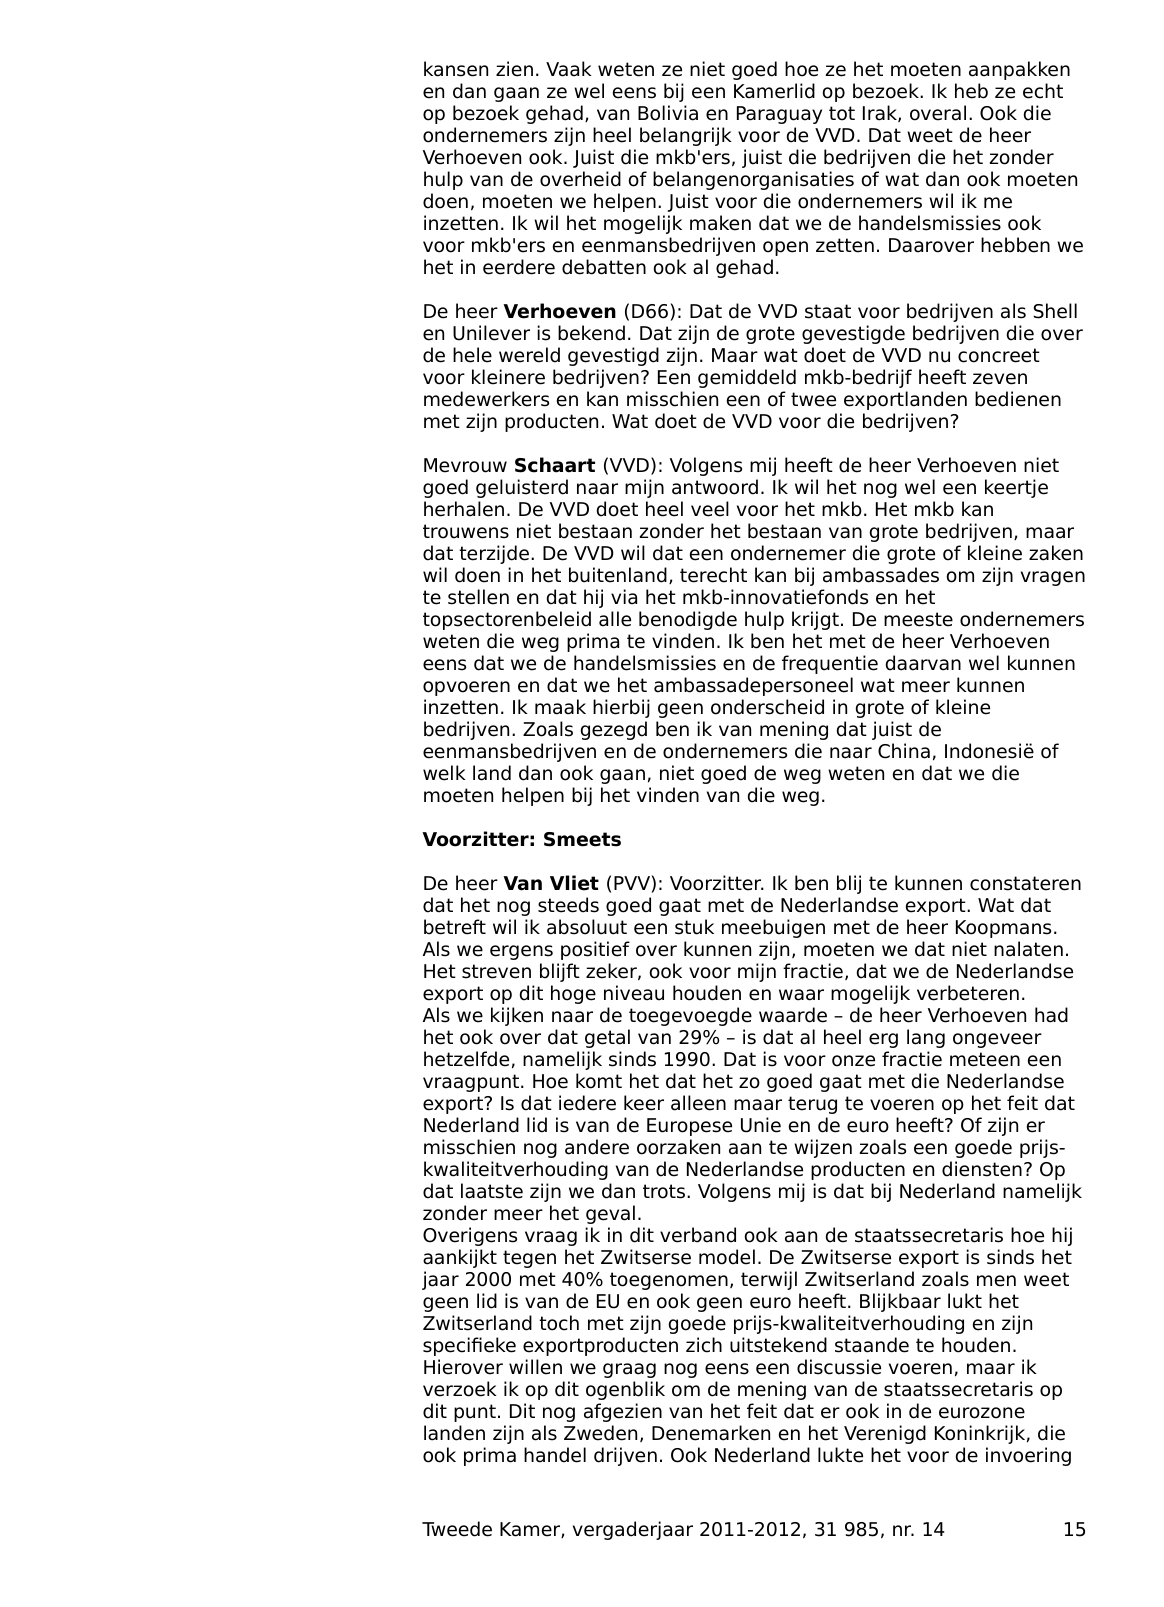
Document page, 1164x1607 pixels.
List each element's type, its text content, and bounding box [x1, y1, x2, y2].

subtitle Voorzitter: Smeets [422, 829, 1087, 851]
text Mevrouw Schaart (VVD): Volgens mij heeft de heer Verhoeven niet goed geluisterd naar mijn antwoord. Ik wil het nog wel een keertje herhalen. De VVD doet heel veel voor het mkb. Het mkb kan trouwens niet bestaan zonder het bestaan van grote bedrijven, maar dat terzijde. De VVD wil dat een ondernemer die grote of kleine zaken wil doen in het buitenland, terecht kan bij ambassades om zijn vragen te stellen en dat hij via het mkb-innovatiefonds en het topsectorenbeleid alle benodigde hulp krijgt. De meeste ondernemers weten die weg prima te vinden. Ik ben het met de heer Verhoeven eens dat we de handelsmissies en de frequentie daarvan wel kunnen opvoeren en dat we het ambassadepersoneel wat meer kunnen inzetten. Ik maak hierbij geen onderscheid in grote of kleine bedrijven. Zoals gezegd ben ik van mening dat juist de eenmansbedrijven en de ondernemers die naar China, Indonesië of welk land dan ook gaan, niet goed de weg weten en dat we die moeten helpen bij het vinden van die weg. [422, 455, 1087, 807]
text kansen zien. Vaak weten ze niet goed hoe ze het moeten aanpakken en dan gaan ze wel eens bij een Kamerlid op bezoek. Ik heb ze echt op bezoek gehad, van Bolivia en Paraguay tot Irak, overal. Ook die ondernemers zijn heel belangrijk voor de VVD. Dat weet de heer Verhoeven ook. Juist die mkb'ers, juist die bedrijven die het zonder hulp van de overheid of belangenorganisaties of wat dan ook moeten doen, moeten we helpen. Juist voor die ondernemers wil ik me inzetten. Ik wil het mogelijk maken dat we de handelsmissies ook voor mkb'ers en eenmansbedrijven open zetten. Daarover hebben we het in eerdere debatten ook al gehad. [422, 59, 1087, 279]
text De heer Van Vliet (PVV): Voorzitter. Ik ben blij te kunnen constateren dat het nog steeds goed gaat met de Nederlandse export. Wat dat betreft wil ik absoluut een stuk meebuigen met de heer Koopmans. Als we ergens positief over kunnen zijn, moeten we dat niet nalaten. Het streven blijft zeker, ook voor mijn fractie, dat we de Nederlandse export op dit hoge niveau houden en waar mogelijk verbeteren. [422, 873, 1087, 1005]
text Als we kijken naar de toegevoegde waarde – de heer Verhoeven had het ook over dat getal van 29% – is dat al heel erg lang ongeveer hetzelfde, namelijk sinds 1990. Dat is voor onze fractie meteen een vraagpunt. Hoe komt het dat het zo goed gaat met die Nederlandse export? Is dat iedere keer alleen maar terug te voeren op het feit dat Nederland lid is van de Europese Unie en de euro heeft? Of zijn er misschien nog andere oorzaken aan te wijzen zoals een goede prijs-kwaliteitverhouding van de Nederlandse producten en diensten? Op dat laatste zijn we dan trots. Volgens mij is dat bij Nederland namelijk zonder meer het geval. [422, 1005, 1087, 1225]
text De heer Verhoeven (D66): Dat de VVD staat voor bedrijven als Shell en Unilever is bekend. Dat zijn de grote gevestigde bedrijven die over de hele wereld gevestigd zijn. Maar wat doet de VVD nu concreet voor kleinere bedrijven? Een gemiddeld mkb-bedrijf heeft zeven medewerkers en kan misschien een of twee exportlanden bedienen met zijn producten. Wat doet de VVD voor die bedrijven? [422, 301, 1087, 433]
text Overigens vraag ik in dit verband ook aan de staatssecretaris hoe hij aankijkt tegen het Zwitserse model. De Zwitserse export is sinds het jaar 2000 met 40% toegenomen, terwijl Zwitserland zoals men weet geen lid is van de EU en ook geen euro heeft. Blijkbaar lukt het Zwitserland toch met zijn goede prijs-kwaliteitverhouding en zijn specifieke exportproducten zich uitstekend staande te houden. Hierover willen we graag nog eens een discussie voeren, maar ik verzoek ik op dit ogenblik om de mening van de staatssecretaris op dit punt. Dit nog afgezien van het feit dat er ook in de eurozone landen zijn als Zweden, Denemarken en het Verenigd Koninkrijk, die ook prima handel drijven. Ook Nederland lukte het voor de invoering [422, 1225, 1087, 1467]
